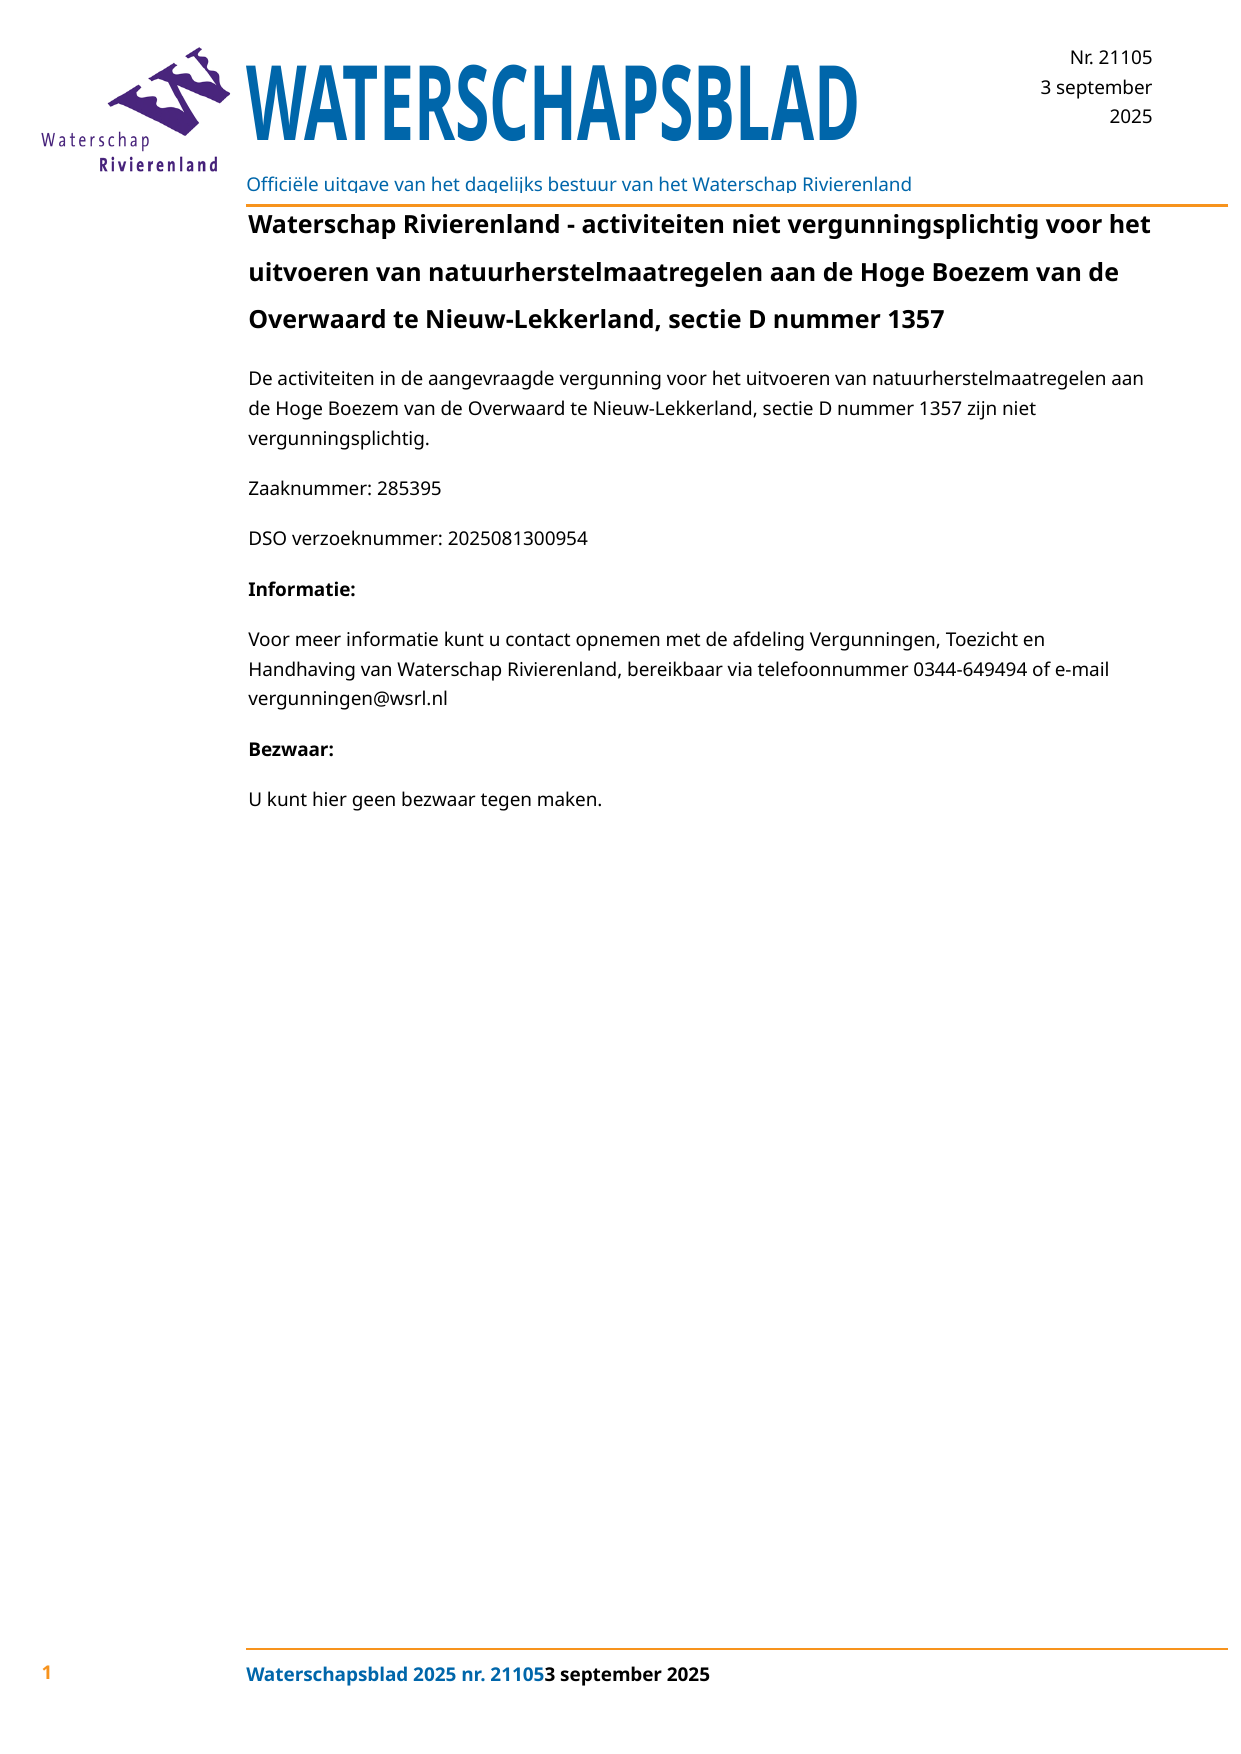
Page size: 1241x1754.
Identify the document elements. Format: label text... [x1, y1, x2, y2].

text De activiteiten in de aangevraagde vergunning voor het uitvoeren van natuurherstelmaatregelen aan de Hoge Boezem van de Overwaard te Nieuw-Lekkerland, sectie D nummer 1357 zijn niet vergunningsplichtig. [248, 366, 1152, 450]
text Voor meer informatie kunt u contact opnemen met de afdeling Vergunningen, Toezicht en Handhaving van Waterschap Rivierenland, bereikbaar via telefoonnummer 0344-649494 of e-mail vergunningen@wsrl.nl [248, 626, 1152, 711]
text Waterschap Rivierenland - activiteiten niet vergunningsplichtig voor het uitvoeren van natuurherstelmaatregelen aan de Hoge Boezem van de Overwaard te Nieuw-Lekkerland, sectie D nummer 1357 [248, 207, 1152, 336]
picture [41, 47, 231, 172]
text DSO verzoeknummer: 2025081300954 [248, 526, 1152, 551]
text Informatie: [248, 576, 1152, 602]
text Bezwaar: [248, 736, 1152, 762]
text U kunt hier geen bezwaar tegen maken. [248, 786, 1152, 812]
text Zaaknummer: 285395 [248, 475, 1152, 501]
